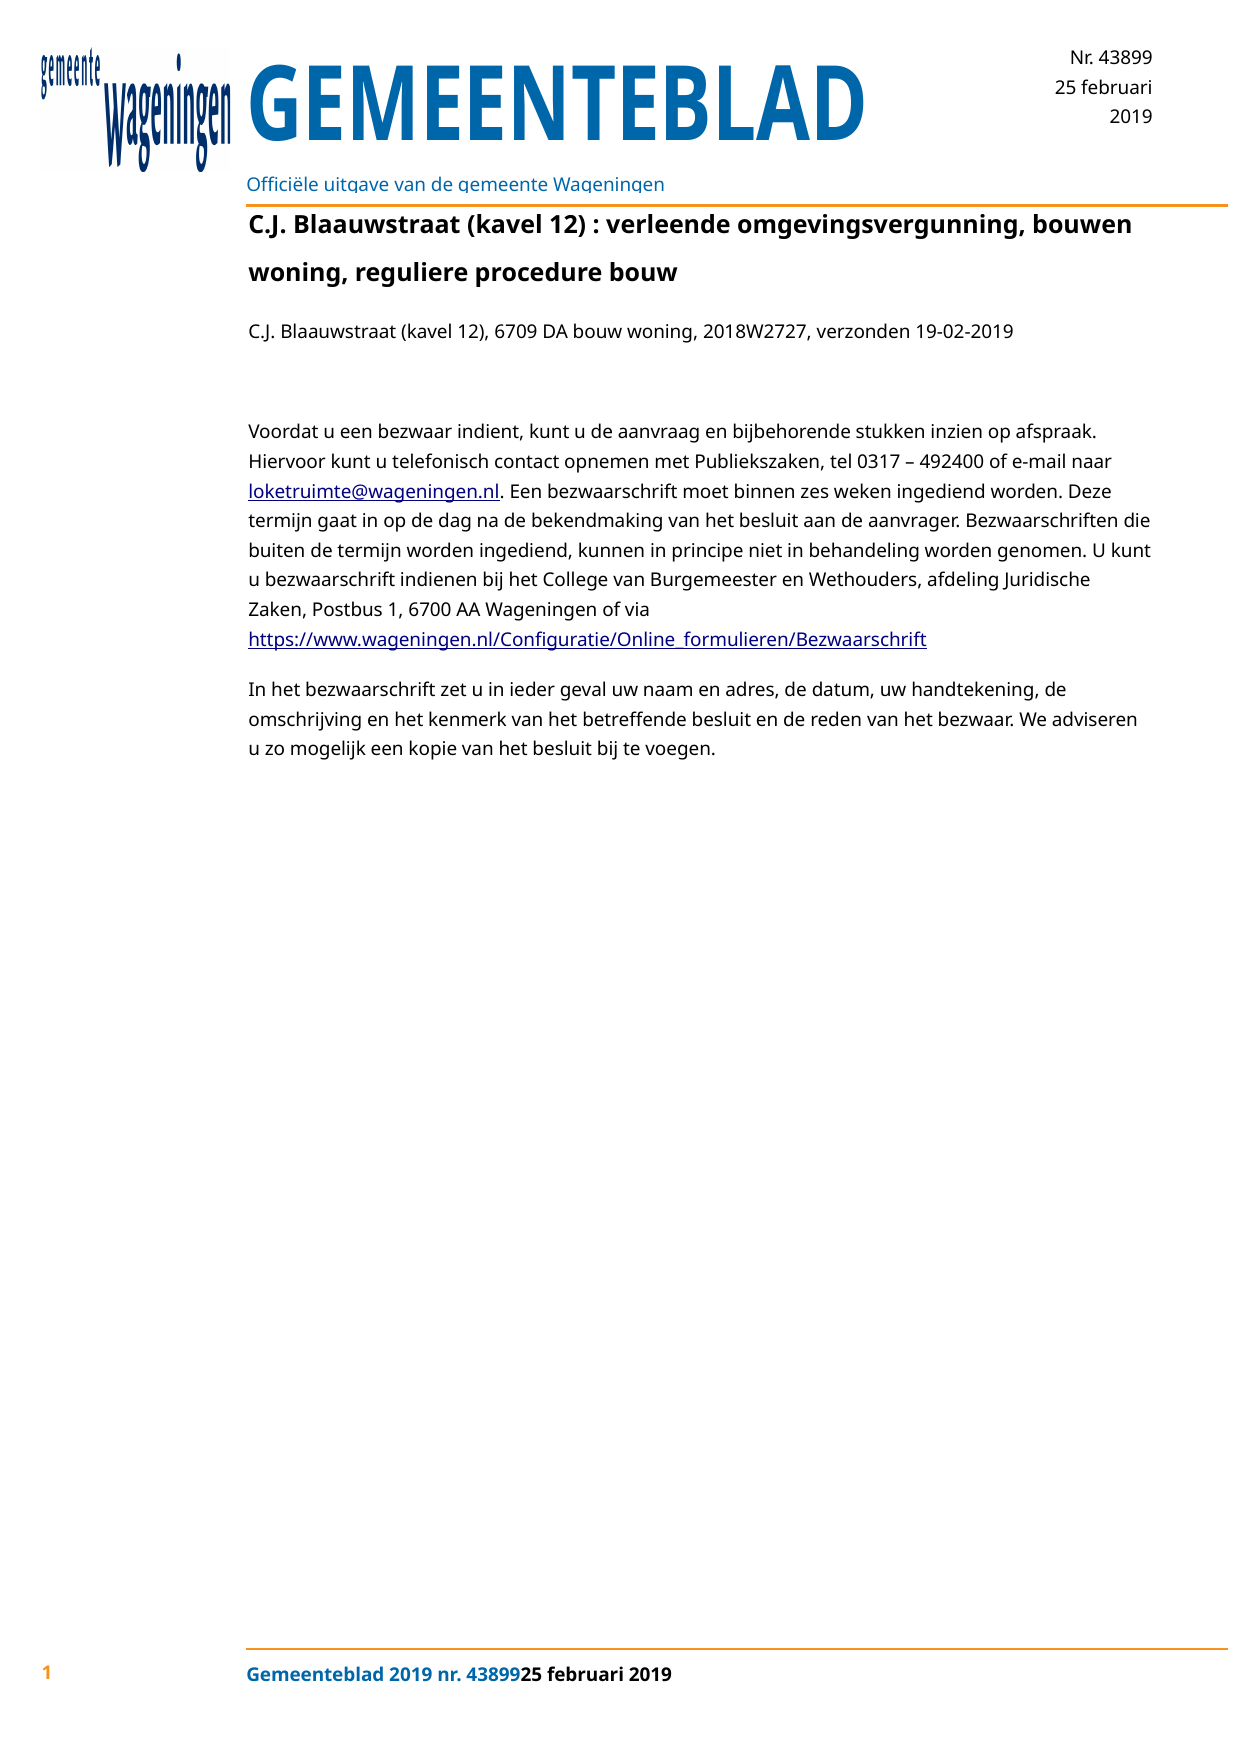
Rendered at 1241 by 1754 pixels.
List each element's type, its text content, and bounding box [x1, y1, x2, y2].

picture [41, 47, 231, 172]
text Voordat u een bezwaar indient, kunt u de aanvraag en bijbehorende stukken inzien op afspraak. Hiervoor kunt u telefonisch contact opnemen met Publiekszaken, tel 0317 – 492400 of e-mail naar loketruimte@wageningen.nl. Een bezwaarschrift moet binnen zes weken ingediend worden. Deze termijn gaat in op de dag na de bekendmaking van het besluit aan de aanvrager. Bezwaarschriften die buiten de termijn worden ingediend, kunnen in principe niet in behandeling worden genomen. U kunt u bezwaarschrift indienen bij het College van Burgemeester en Wethouders, afdeling Juridische Zaken, Postbus 1, 6700 AA Wageningen of via https://www.wageningen.nl/Configuratie/Online_formulieren/Bezwaarschrift [248, 419, 1152, 652]
text In het bezwaarschrift zet u in ieder geval uw naam en adres, de datum, uw handtekening, de omschrijving en het kenmerk van het betreffende besluit en de reden van het bezwaar. We adviseren u zo mogelijk een kopie van het besluit bij te voegen. [248, 676, 1152, 761]
text C.J. Blaauwstraat (kavel 12), 6709 DA bouw woning, 2018W2727, verzonden 19-02-2019 [248, 318, 1152, 344]
text C.J. Blaauwstraat (kavel 12) : verleende omgevingsvergunning, bouwen woning, reguliere procedure bouw [248, 207, 1152, 288]
